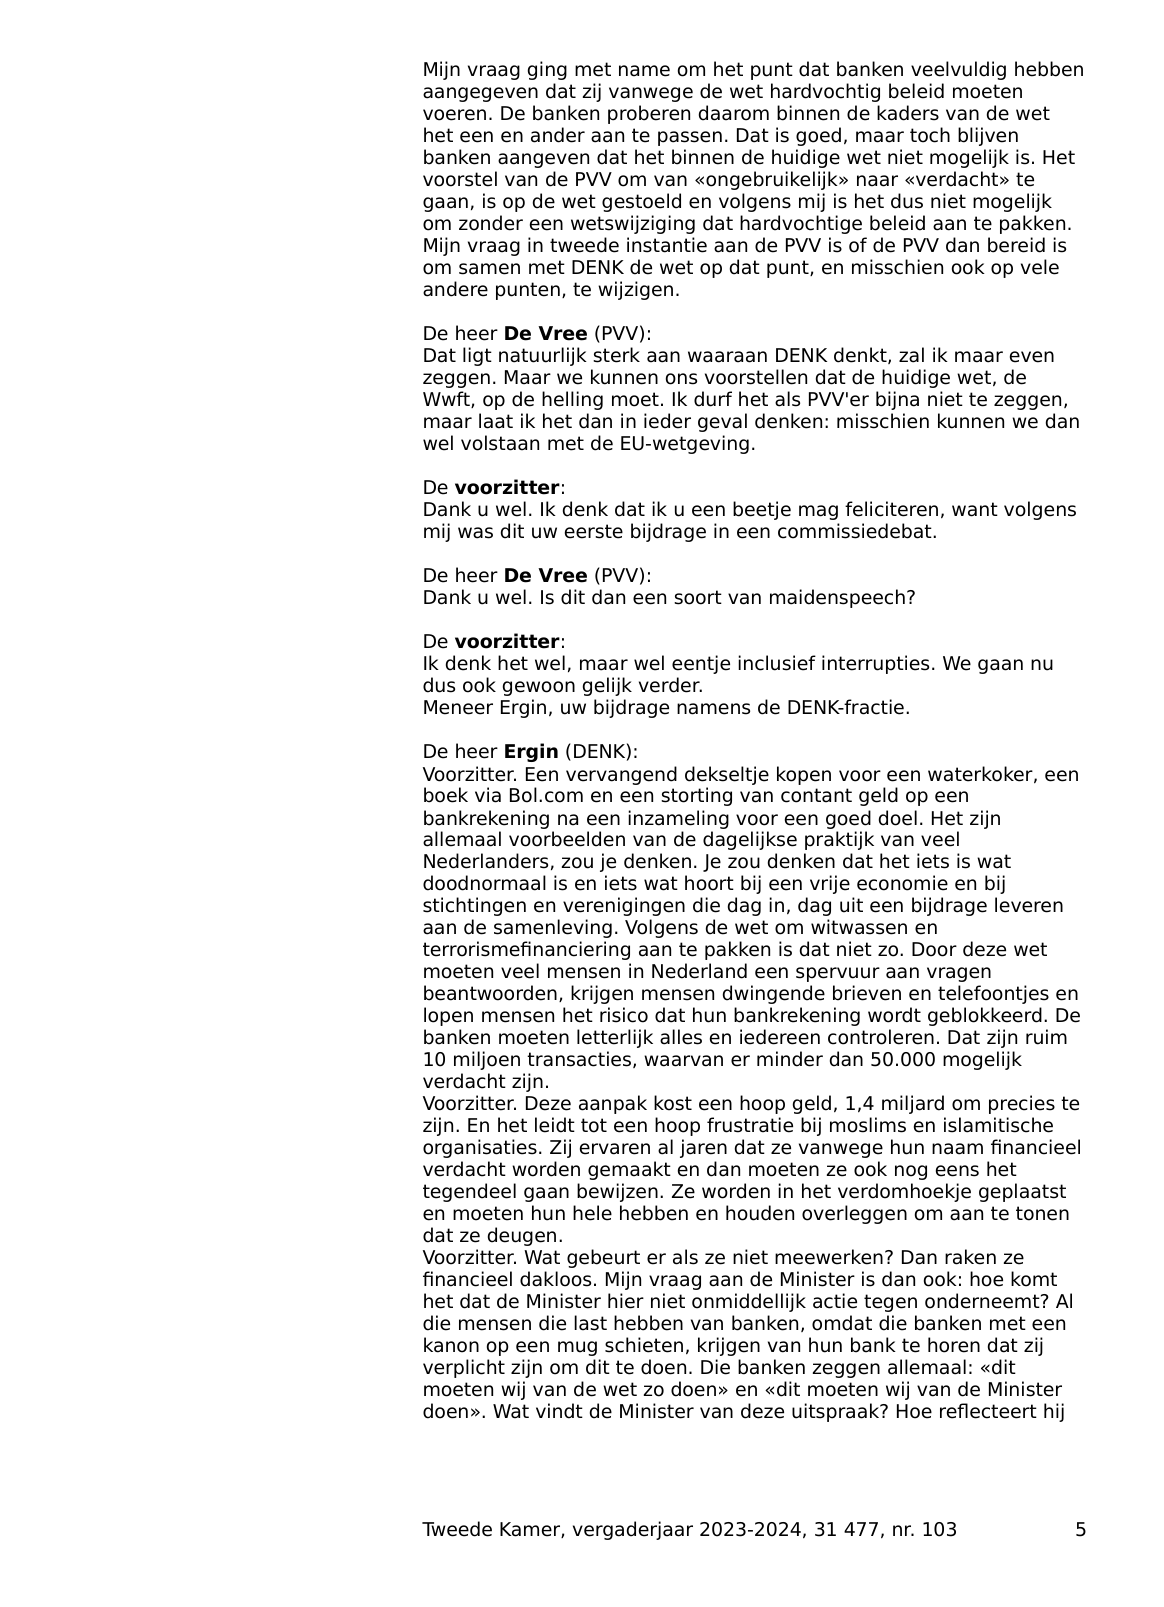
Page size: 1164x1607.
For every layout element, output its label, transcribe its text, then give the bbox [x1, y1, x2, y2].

text Voorzitter. Wat gebeurt er als ze niet meewerken? Dan raken ze financieel dakloos. Mijn vraag aan de Minister is dan ook: hoe komt het dat de Minister hier niet onmiddellijk actie tegen onderneemt? Al die mensen die last hebben van banken, omdat die banken met een kanon op een mug schieten, krijgen van hun bank te horen dat zij verplicht zijn om dit te doen. Die banken zeggen allemaal: «dit moeten wij van de wet zo doen» en «dit moeten wij van de Minister doen». Wat vindt de Minister van deze uitspraak? Hoe reflecteert hij [422, 1247, 1087, 1423]
text Voorzitter. Deze aanpak kost een hoop geld, 1,4 miljard om precies te zijn. En het leidt tot een hoop frustratie bij moslims en islamitische organisaties. Zij ervaren al jaren dat ze vanwege hun naam financieel verdacht worden gemaakt en dan moeten ze ook nog eens het tegendeel gaan bewijzen. Ze worden in het verdomhoekje geplaatst en moeten hun hele hebben en houden overleggen om aan te tonen dat ze deugen. [422, 1093, 1087, 1247]
text Dank u wel. Ik denk dat ik u een beetje mag feliciteren, want volgens mij was dit uw eerste bijdrage in een commissiedebat. [422, 499, 1087, 543]
text De heer De Vree (PVV): [422, 565, 1087, 587]
text Meneer Ergin, uw bijdrage namens de DENK-fractie. [422, 697, 1087, 719]
text Dat ligt natuurlijk sterk aan waaraan DENK denkt, zal ik maar even zeggen. Maar we kunnen ons voorstellen dat de huidige wet, de Wwft, op de helling moet. Ik durf het als PVV'er bijna niet te zeggen, maar laat ik het dan in ieder geval denken: misschien kunnen we dan wel volstaan met de EU-wetgeving. [422, 345, 1087, 455]
text De heer De Vree (PVV): [422, 323, 1087, 345]
text Ik denk het wel, maar wel eentje inclusief interrupties. We gaan nu dus ook gewoon gelijk verder. [422, 653, 1087, 697]
text De voorzitter: [422, 477, 1087, 499]
text Mijn vraag ging met name om het punt dat banken veelvuldig hebben aangegeven dat zij vanwege de wet hardvochtig beleid moeten voeren. De banken proberen daarom binnen de kaders van de wet het een en ander aan te passen. Dat is goed, maar toch blijven banken aangeven dat het binnen de huidige wet niet mogelijk is. Het voorstel van de PVV om van «ongebruikelijk» naar «verdacht» te gaan, is op de wet gestoeld en volgens mij is het dus niet mogelijk om zonder een wetswijziging dat hardvochtige beleid aan te pakken. Mijn vraag in tweede instantie aan de PVV is of de PVV dan bereid is om samen met DENK de wet op dat punt, en misschien ook op vele andere punten, te wijzigen. [422, 59, 1087, 301]
text De heer Ergin (DENK): [422, 741, 1087, 763]
text De voorzitter: [422, 631, 1087, 653]
text Voorzitter. Een vervangend dekseltje kopen voor een waterkoker, een boek via Bol.com en een storting van contant geld op een bankrekening na een inzameling voor een goed doel. Het zijn allemaal voorbeelden van de dagelijkse praktijk van veel Nederlanders, zou je denken. Je zou denken dat het iets is wat doodnormaal is en iets wat hoort bij een vrije economie en bij stichtingen en verenigingen die dag in, dag uit een bijdrage leveren aan de samenleving. Volgens de wet om witwassen en terrorismefinanciering aan te pakken is dat niet zo. Door deze wet moeten veel mensen in Nederland een spervuur aan vragen beantwoorden, krijgen mensen dwingende brieven en telefoontjes en lopen mensen het risico dat hun bankrekening wordt geblokkeerd. De banken moeten letterlijk alles en iedereen controleren. Dat zijn ruim 10 miljoen transacties, waarvan er minder dan 50.000 mogelijk verdacht zijn. [422, 763, 1087, 1093]
text Dank u wel. Is dit dan een soort van maidenspeech? [422, 587, 1087, 609]
